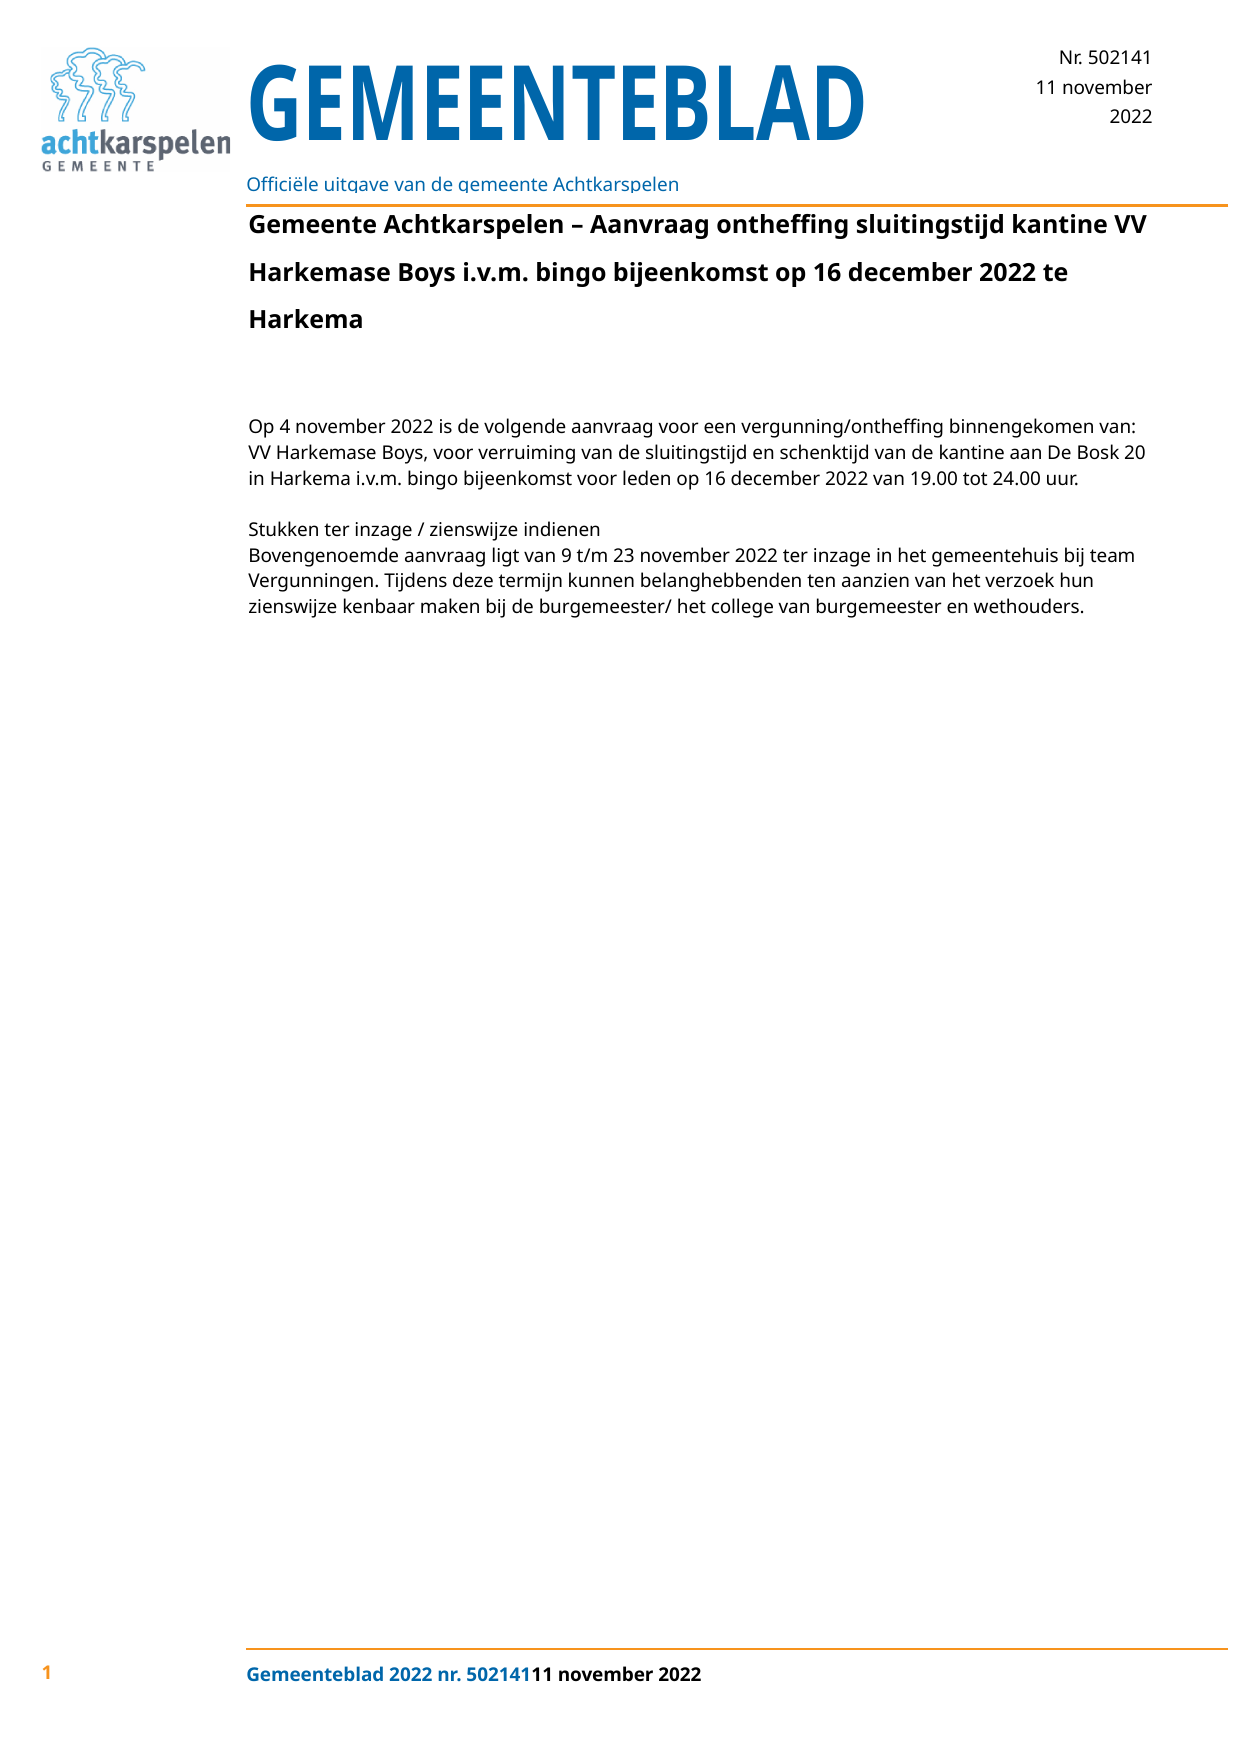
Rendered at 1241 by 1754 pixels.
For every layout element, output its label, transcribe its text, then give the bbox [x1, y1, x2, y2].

text Gemeente Achtkarspelen – Aanvraag ontheffing sluitingstijd kantine VV Harkemase Boys i.v.m. bingo bijeenkomst op 16 december 2022 te Harkema [248, 207, 1152, 336]
text Bovengenoemde aanvraag ligt van 9 t/m 23 november 2022 ter inzage in het gemeentehuis bij team Vergunningen. Tijdens deze termijn kunnen belanghebbenden ten aanzien van het verzoek hun zienswijze kenbaar maken bij de burgemeester/ het college van burgemeester en wethouders. [248, 542, 1152, 619]
text Stukken ter inzage / zienswijze indienen [248, 516, 1152, 542]
picture [41, 47, 231, 172]
text VV Harkemase Boys, voor verruiming van de sluitingstijd en schenktijd van de kantine aan De Bosk 20 in Harkema i.v.m. bingo bijeenkomst voor leden op 16 december 2022 van 19.00 tot 24.00 uur. [248, 439, 1152, 491]
text Op 4 november 2022 is de volgende aanvraag voor een vergunning/ontheffing binnengekomen van: [248, 413, 1152, 439]
